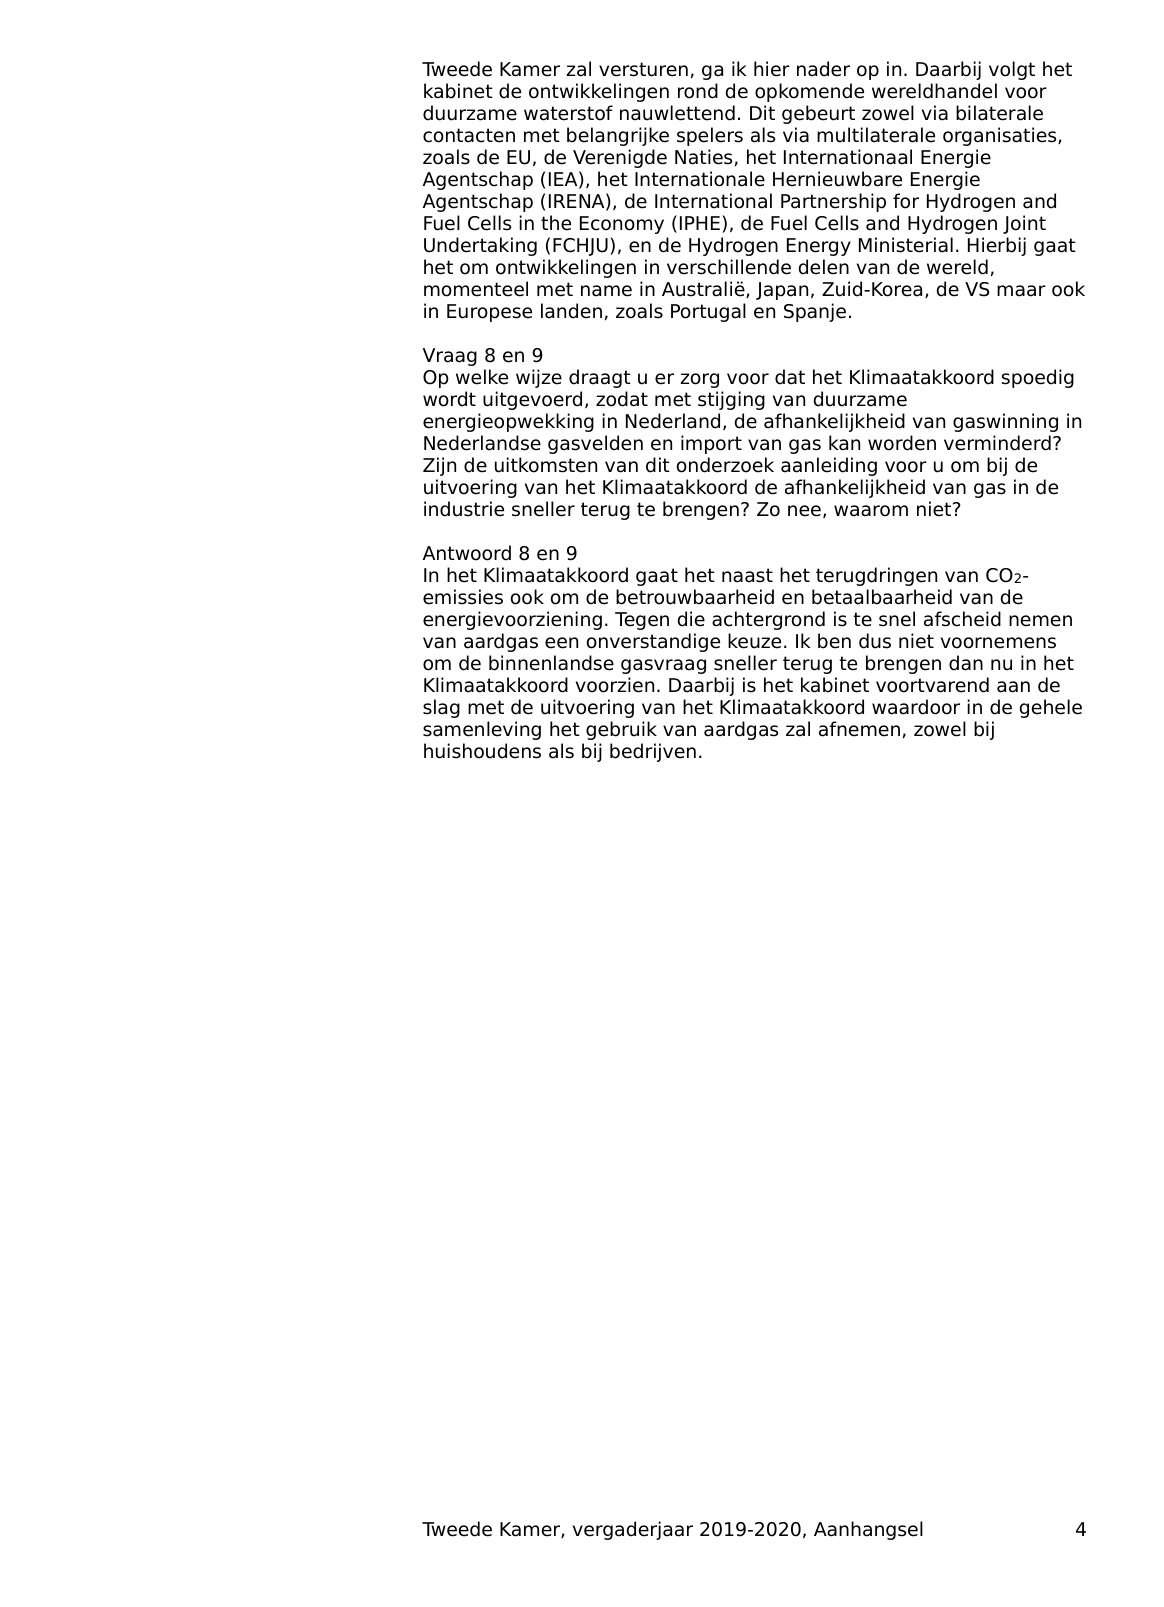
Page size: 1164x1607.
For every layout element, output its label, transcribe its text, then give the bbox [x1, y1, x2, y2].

text In het Klimaatakkoord gaat het naast het terugdringen van CO2-emissies ook om de betrouwbaarheid en betaalbaarheid van de energievoorziening. Tegen die achtergrond is te snel afscheid nemen van aardgas een onverstandige keuze. Ik ben dus niet voornemens om de binnenlandse gasvraag sneller terug te brengen dan nu in het Klimaatakkoord voorzien. Daarbij is het kabinet voortvarend aan de slag met de uitvoering van het Klimaatakkoord waardoor in de gehele samenleving het gebruik van aardgas zal afnemen, zowel bij huishoudens als bij bedrijven. [422, 565, 1087, 763]
text Zijn de uitkomsten van dit onderzoek aanleiding voor u om bij de uitvoering van het Klimaatakkoord de afhankelijkheid van gas in de industrie sneller terug te brengen? Zo nee, waarom niet? [422, 455, 1087, 521]
text Vraag 8 en 9 [422, 345, 1087, 367]
text Tweede Kamer zal versturen, ga ik hier nader op in. Daarbij volgt het kabinet de ontwikkelingen rond de opkomende wereldhandel voor duurzame waterstof nauwlettend. Dit gebeurt zowel via bilaterale contacten met belangrijke spelers als via multilaterale organisaties, zoals de EU, de Verenigde Naties, het Internationaal Energie Agentschap (IEA), het Internationale Hernieuwbare Energie Agentschap (IRENA), de International Partnership for Hydrogen and Fuel Cells in the Economy (IPHE), de Fuel Cells and Hydrogen Joint Undertaking (FCHJU), en de Hydrogen Energy Ministerial. Hierbij gaat het om ontwikkelingen in verschillende delen van de wereld, momenteel met name in Australië, Japan, Zuid-Korea, de VS maar ook in Europese landen, zoals Portugal en Spanje. [422, 59, 1087, 323]
text Op welke wijze draagt u er zorg voor dat het Klimaatakkoord spoedig wordt uitgevoerd, zodat met stijging van duurzame energieopwekking in Nederland, de afhankelijkheid van gaswinning in Nederlandse gasvelden en import van gas kan worden verminderd? [422, 367, 1087, 455]
text Antwoord 8 en 9 [422, 543, 1087, 565]
